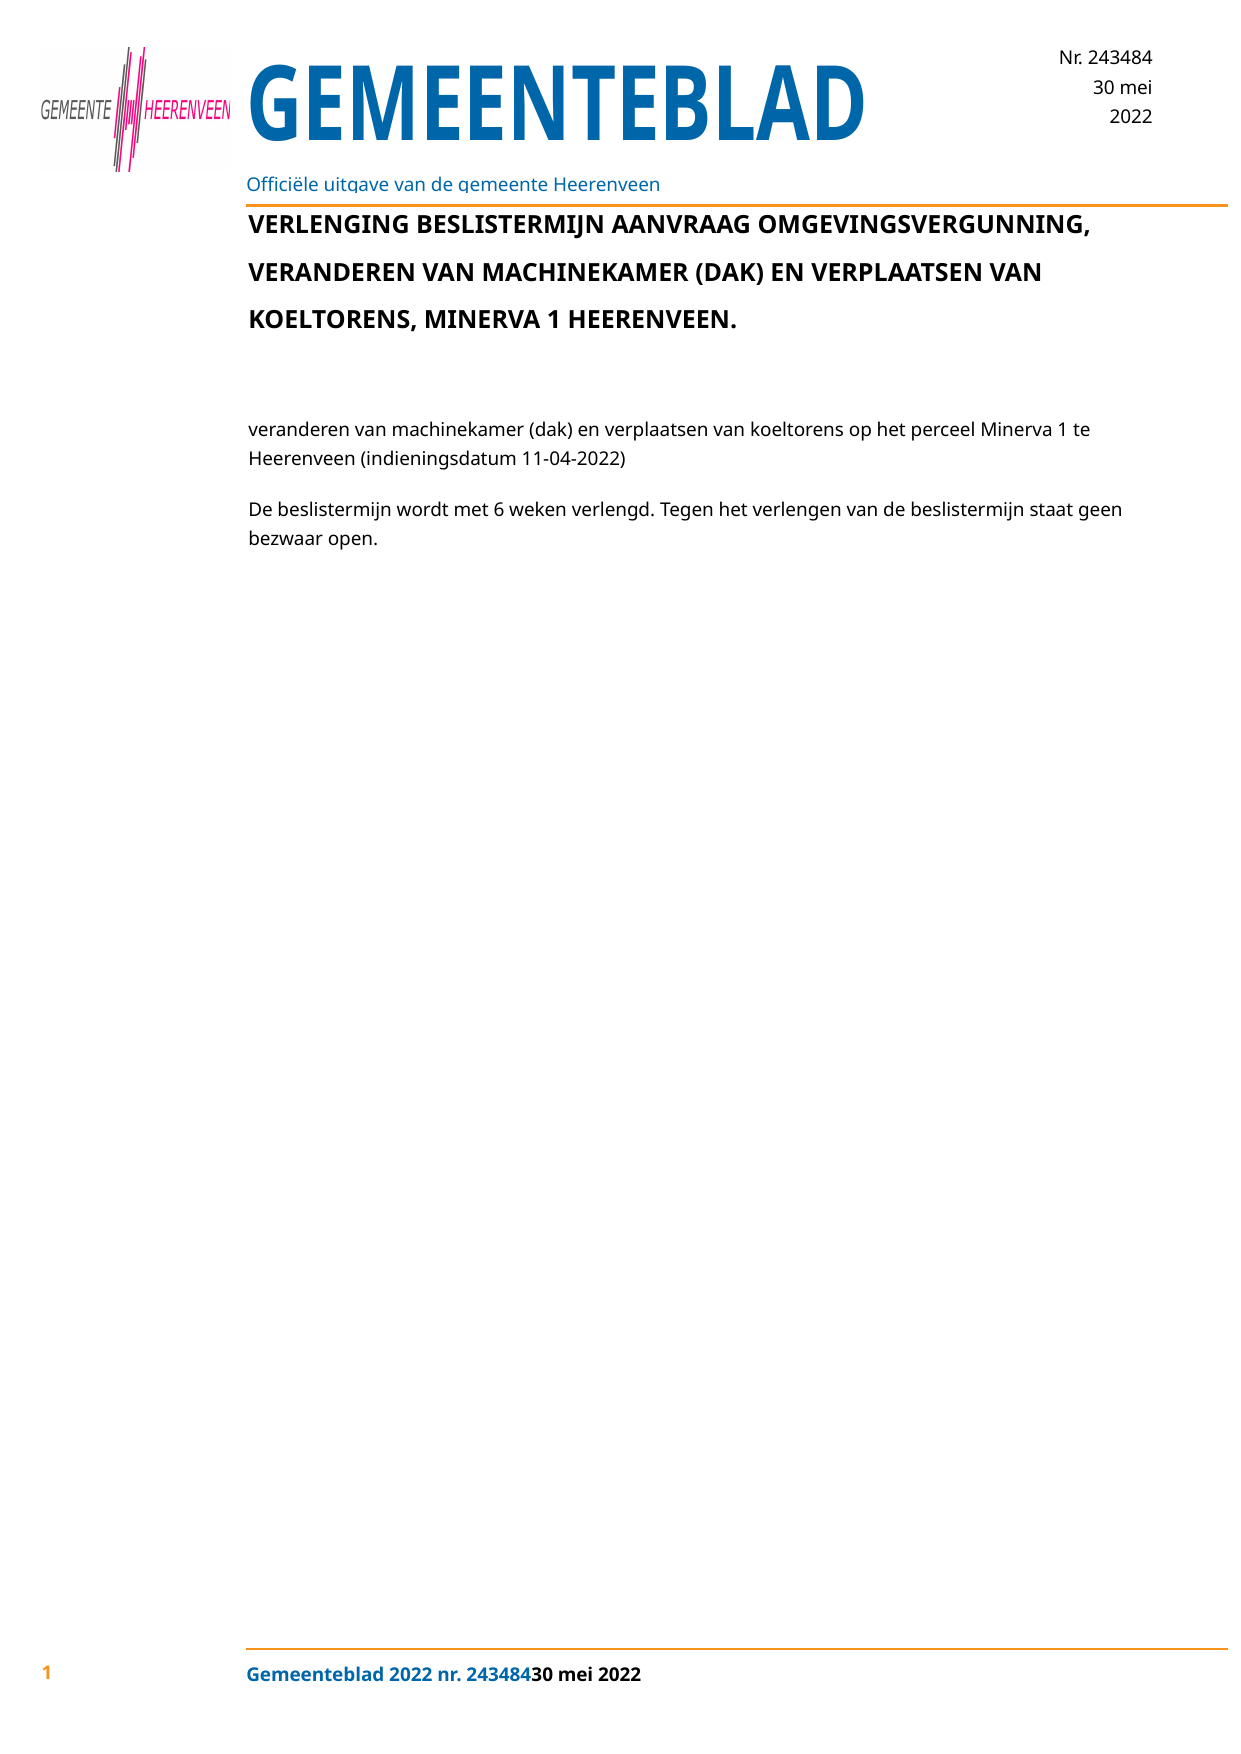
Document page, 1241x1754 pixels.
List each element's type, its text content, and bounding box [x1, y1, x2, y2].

text VERLENGING BESLISTERMIJN AANVRAAG OMGEVINGSVERGUNNING, VERANDEREN VAN MACHINEKAMER (DAK) EN VERPLAATSEN VAN KOELTORENS, MINERVA 1 HEERENVEEN. [248, 207, 1152, 336]
text veranderen van machinekamer (dak) en verplaatsen van koeltorens op het perceel Minerva 1 te Heerenveen (indieningsdatum 11-04-2022) [248, 416, 1152, 471]
text De beslistermijn wordt met 6 weken verlengd. Tegen het verlengen van de beslistermijn staat geen bezwaar open. [248, 496, 1152, 551]
picture [41, 47, 231, 172]
